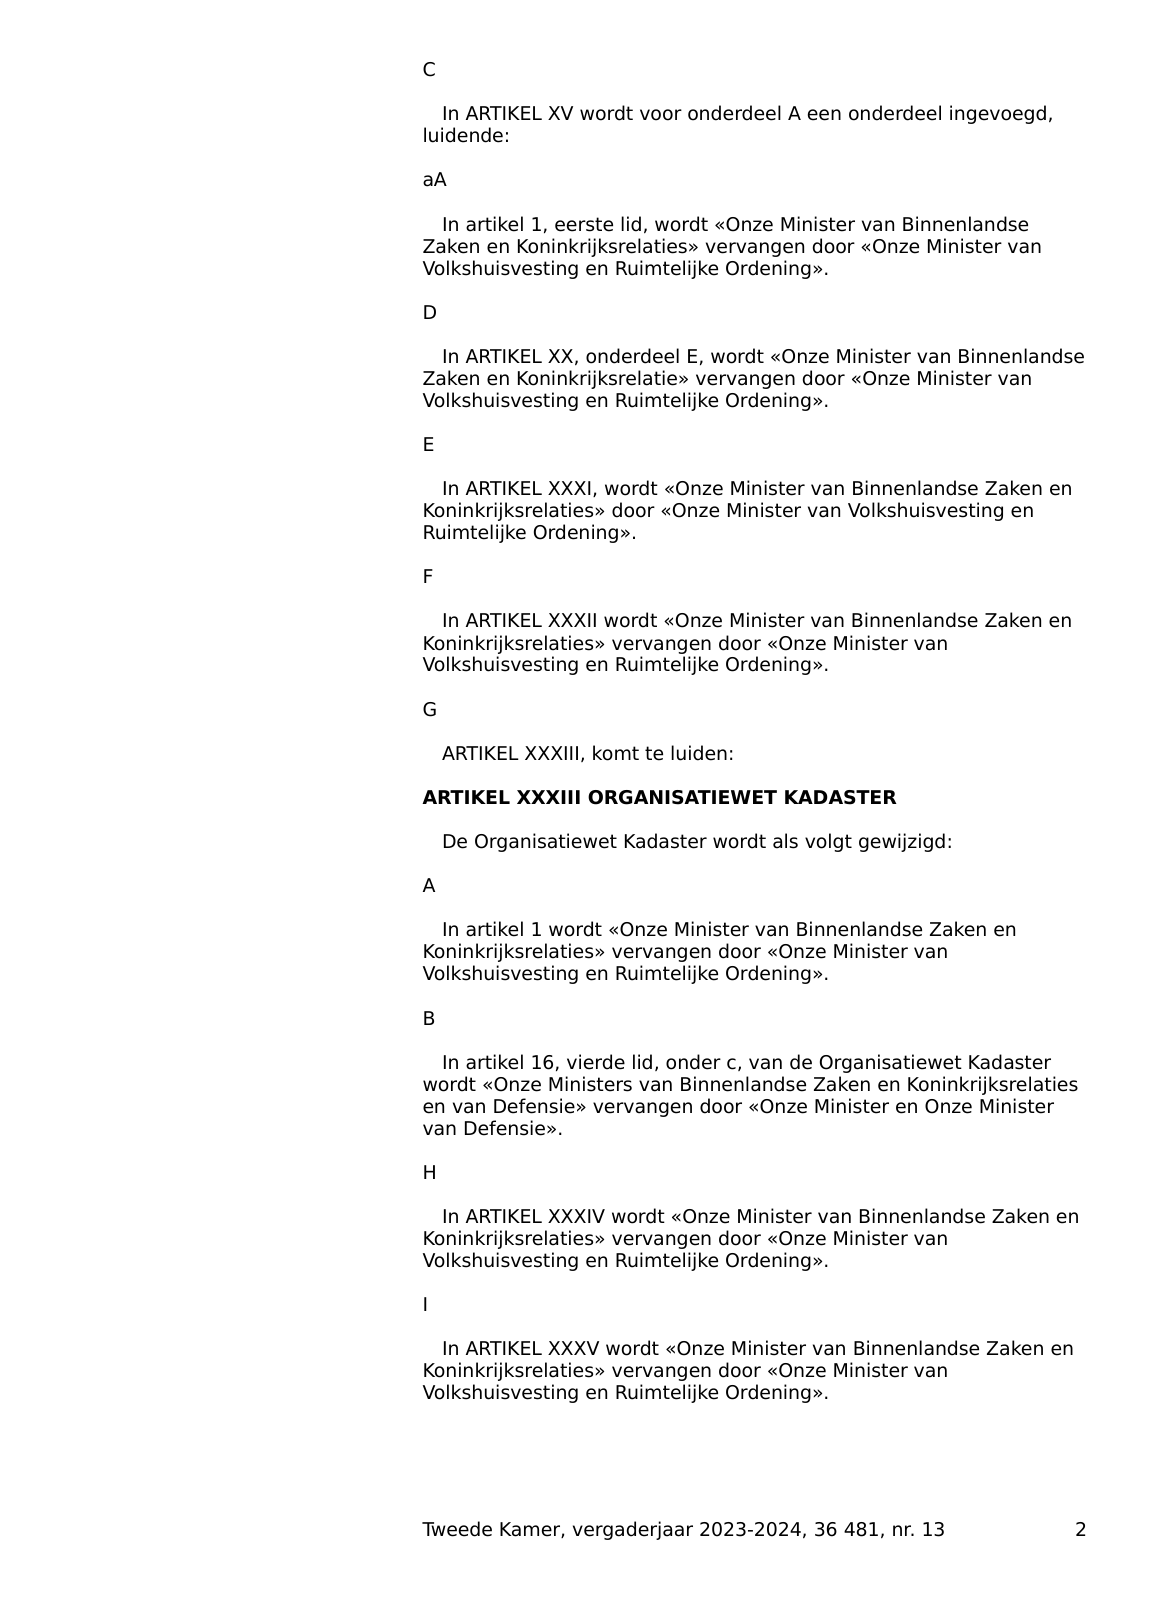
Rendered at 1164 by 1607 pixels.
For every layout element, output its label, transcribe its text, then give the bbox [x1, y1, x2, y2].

text In ARTIKEL XXXV wordt «Onze Minister van Binnenlandse Zaken en Koninkrijksrelaties» vervangen door «Onze Minister van Volkshuisvesting en Ruimtelijke Ordening». [422, 1338, 1087, 1404]
text In artikel 1 wordt «Onze Minister van Binnenlandse Zaken en Koninkrijksrelaties» vervangen door «Onze Minister van Volkshuisvesting en Ruimtelijke Ordening». [422, 919, 1087, 985]
subtitle E [422, 434, 1087, 456]
subtitle aA [422, 169, 1087, 191]
subtitle C [422, 59, 1087, 81]
subtitle B [422, 1007, 1087, 1029]
text De Organisatiewet Kadaster wordt als volgt gewijzigd: [422, 831, 1087, 853]
subtitle D [422, 302, 1087, 324]
text In ARTIKEL XXXI, wordt «Onze Minister van Binnenlandse Zaken en Koninkrijksrelaties» door «Onze Minister van Volkshuisvesting en Ruimtelijke Ordening». [422, 478, 1087, 544]
text In artikel 1, eerste lid, wordt «Onze Minister van Binnenlandse Zaken en Koninkrijksrelaties» vervangen door «Onze Minister van Volkshuisvesting en Ruimtelijke Ordening». [422, 213, 1087, 279]
text In ARTIKEL XXXIV wordt «Onze Minister van Binnenlandse Zaken en Koninkrijksrelaties» vervangen door «Onze Minister van Volkshuisvesting en Ruimtelijke Ordening». [422, 1206, 1087, 1272]
text In ARTIKEL XX, onderdeel E, wordt «Onze Minister van Binnenlandse Zaken en Koninkrijksrelatie» vervangen door «Onze Minister van Volkshuisvesting en Ruimtelijke Ordening». [422, 346, 1087, 412]
subtitle G [422, 698, 1087, 721]
text In ARTIKEL XV wordt voor onderdeel A een onderdeel ingevoegd, luidende: [422, 103, 1087, 147]
text In artikel 16, vierde lid, onder c, van de Organisatiewet Kadaster wordt «Onze Ministers van Binnenlandse Zaken en Koninkrijksrelaties en van Defensie» vervangen door «Onze Minister en Onze Minister van Defensie». [422, 1052, 1087, 1139]
text In ARTIKEL XXXII wordt «Onze Minister van Binnenlandse Zaken en Koninkrijksrelaties» vervangen door «Onze Minister van Volkshuisvesting en Ruimtelijke Ordening». [422, 610, 1087, 676]
subtitle H [422, 1162, 1087, 1184]
subtitle ARTIKEL XXXIII ORGANISATIEWET KADASTER [422, 787, 1087, 809]
subtitle F [422, 566, 1087, 588]
subtitle A [422, 875, 1087, 897]
text ARTIKEL XXXIII, komt te luiden: [422, 743, 1087, 765]
subtitle I [422, 1294, 1087, 1316]
